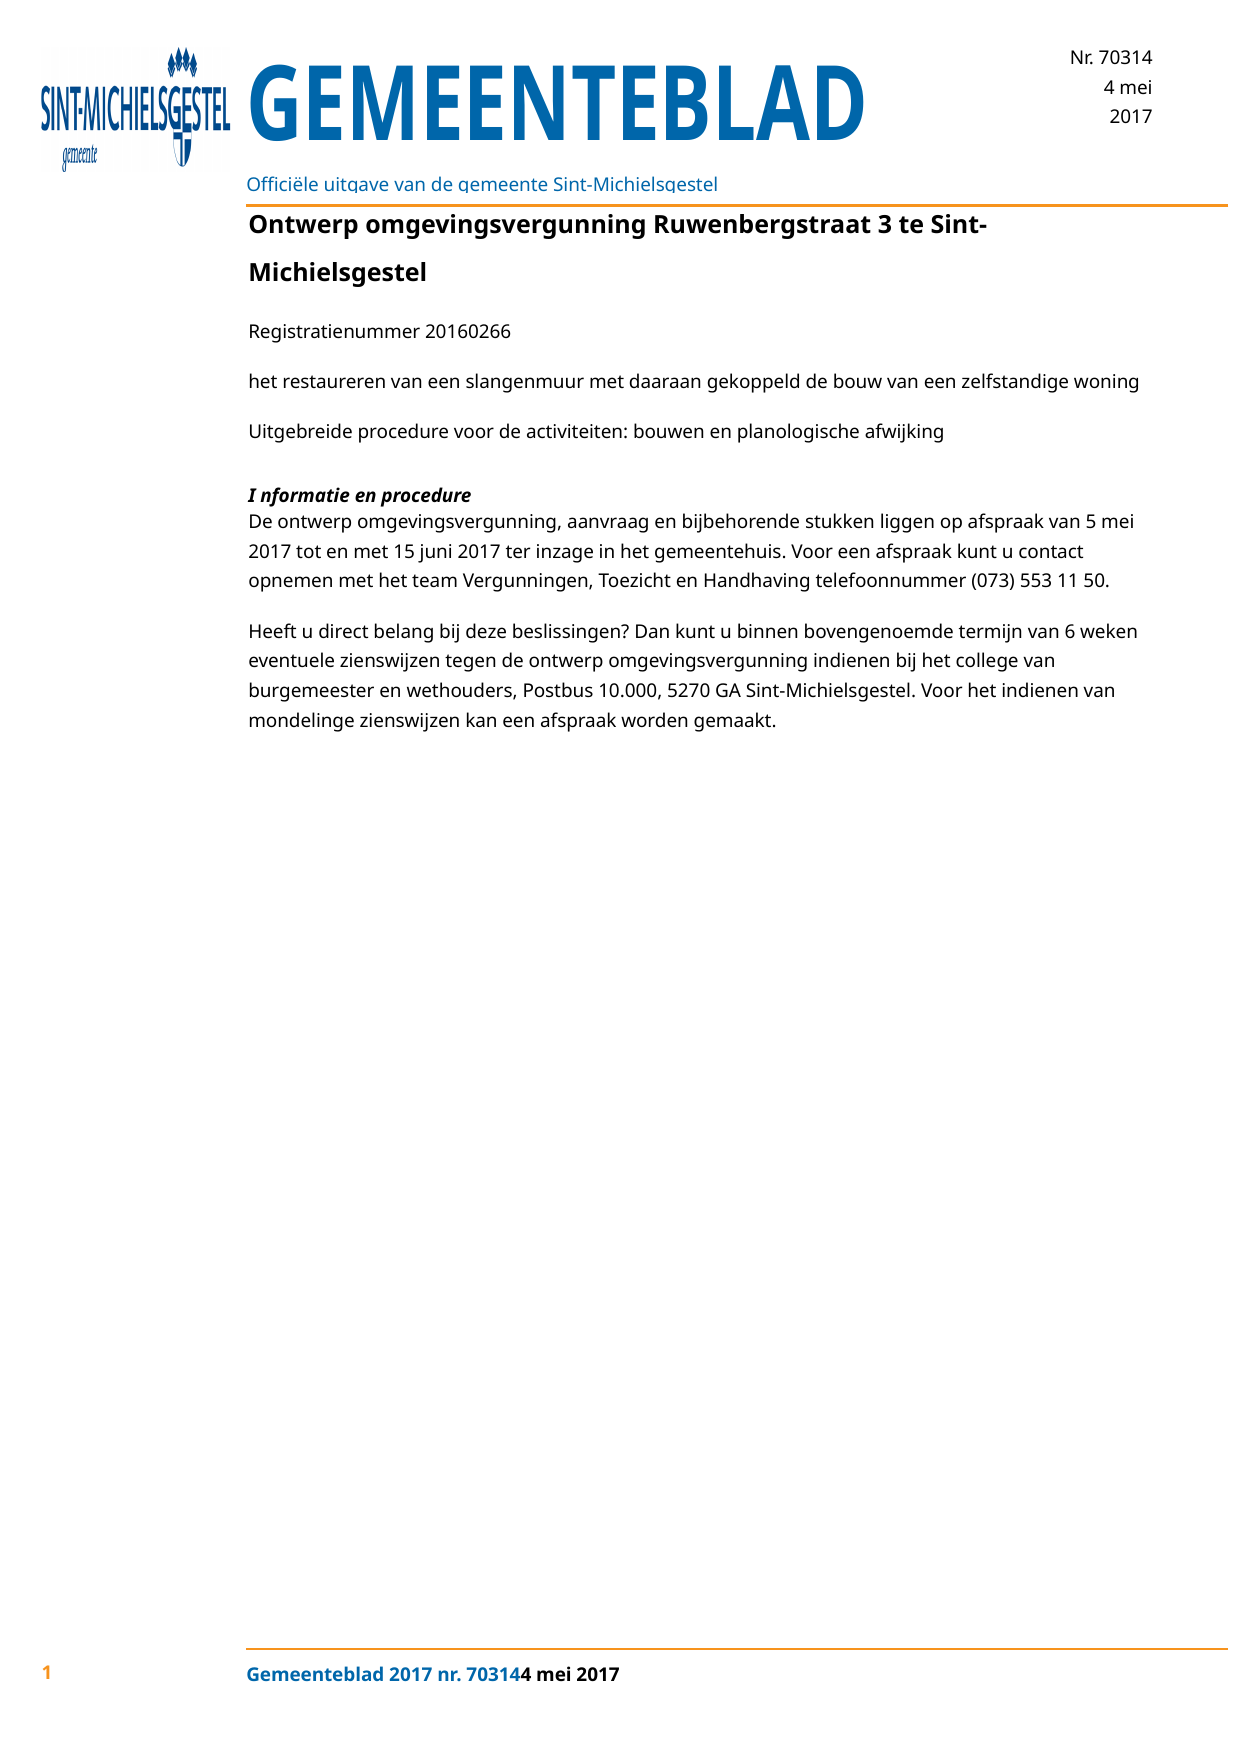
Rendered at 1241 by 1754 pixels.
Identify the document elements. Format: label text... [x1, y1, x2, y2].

text het restaureren van een slangenmuur met daaraan gekoppeld de bouw van een zelfstandige woning [248, 368, 1152, 394]
text Registratienummer 20160266 [248, 318, 1152, 344]
text I nformatie en procedure [248, 483, 1152, 508]
text De ontwerp omgevingsvergunning, aanvraag en bijbehorende stukken liggen op afspraak van 5 mei 2017 tot en met 15 juni 2017 ter inzage in het gemeentehuis. Voor een afspraak kunt u contact opnemen met het team Vergunningen, Toezicht en Handhaving telefoonnummer (073) 553 11 50. [248, 508, 1152, 593]
text Uitgebreide procedure voor de activiteiten: bouwen en planologische afwijking [248, 419, 1152, 444]
picture [41, 47, 231, 172]
text Ontwerp omgevingsvergunning Ruwenbergstraat 3 te Sint-Michielsgestel [248, 207, 1152, 288]
text Heeft u direct belang bij deze beslissingen? Dan kunt u binnen bovengenoemde termijn van 6 weken eventuele zienswijzen tegen de ontwerp omgevingsvergunning indienen bij het college van burgemeester en wethouders, Postbus 10.000, 5270 GA Sint-Michielsgestel. Voor het indienen van mondelinge zienswijzen kan een afspraak worden gemaakt. [248, 618, 1152, 732]
